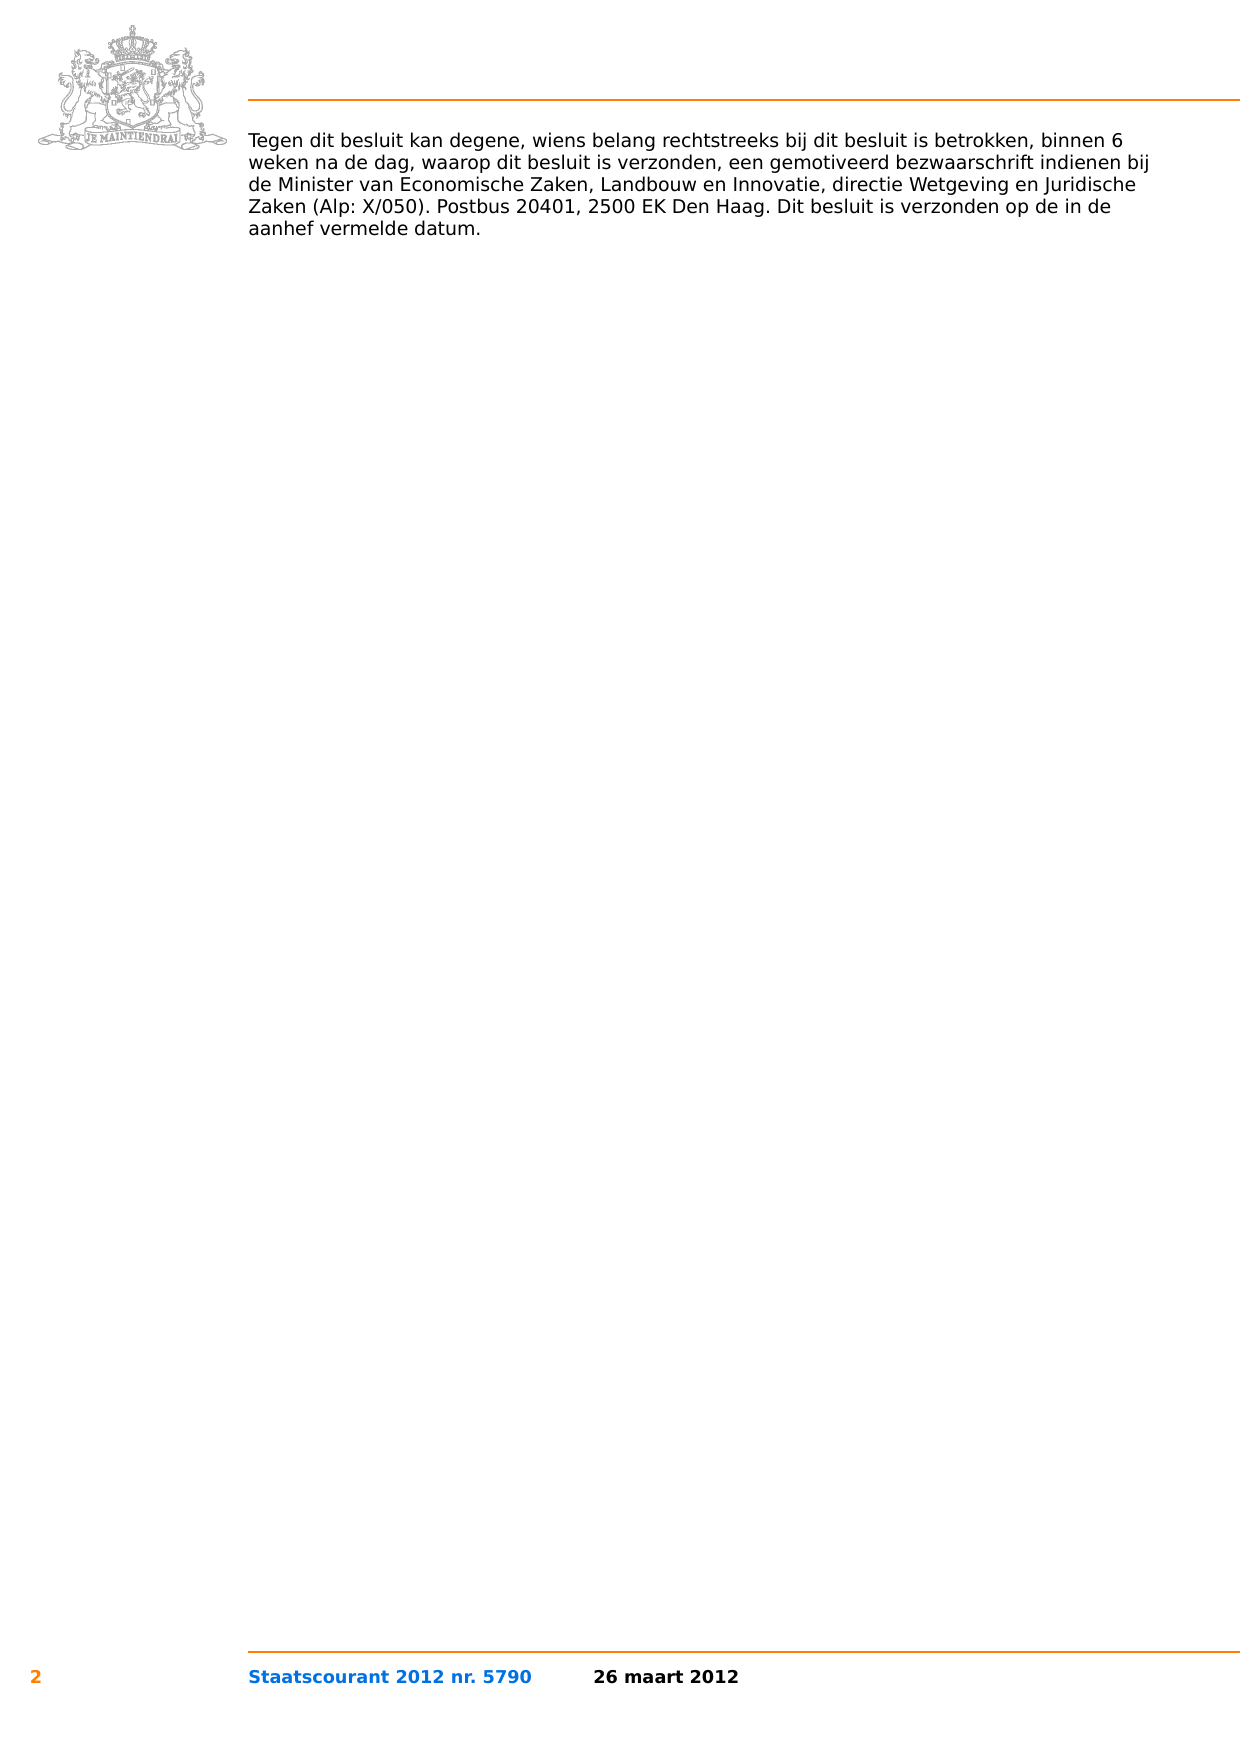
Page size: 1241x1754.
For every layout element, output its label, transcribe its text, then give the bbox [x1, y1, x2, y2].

text Tegen dit besluit kan degene, wiens belang rechtstreeks bij dit besluit is betrokken, binnen 6 weken na de dag, waarop dit besluit is verzonden, een gemotiveerd bezwaarschrift indienen bij de Minister van Economische Zaken, Landbouw en Innovatie, directie Wetgeving en Juridische Zaken (Alp: X/050). Postbus 20401, 2500 EK Den Haag. Dit besluit is verzonden op de in de aanhef vermelde datum. [248, 130, 1163, 240]
picture [38, 25, 227, 150]
